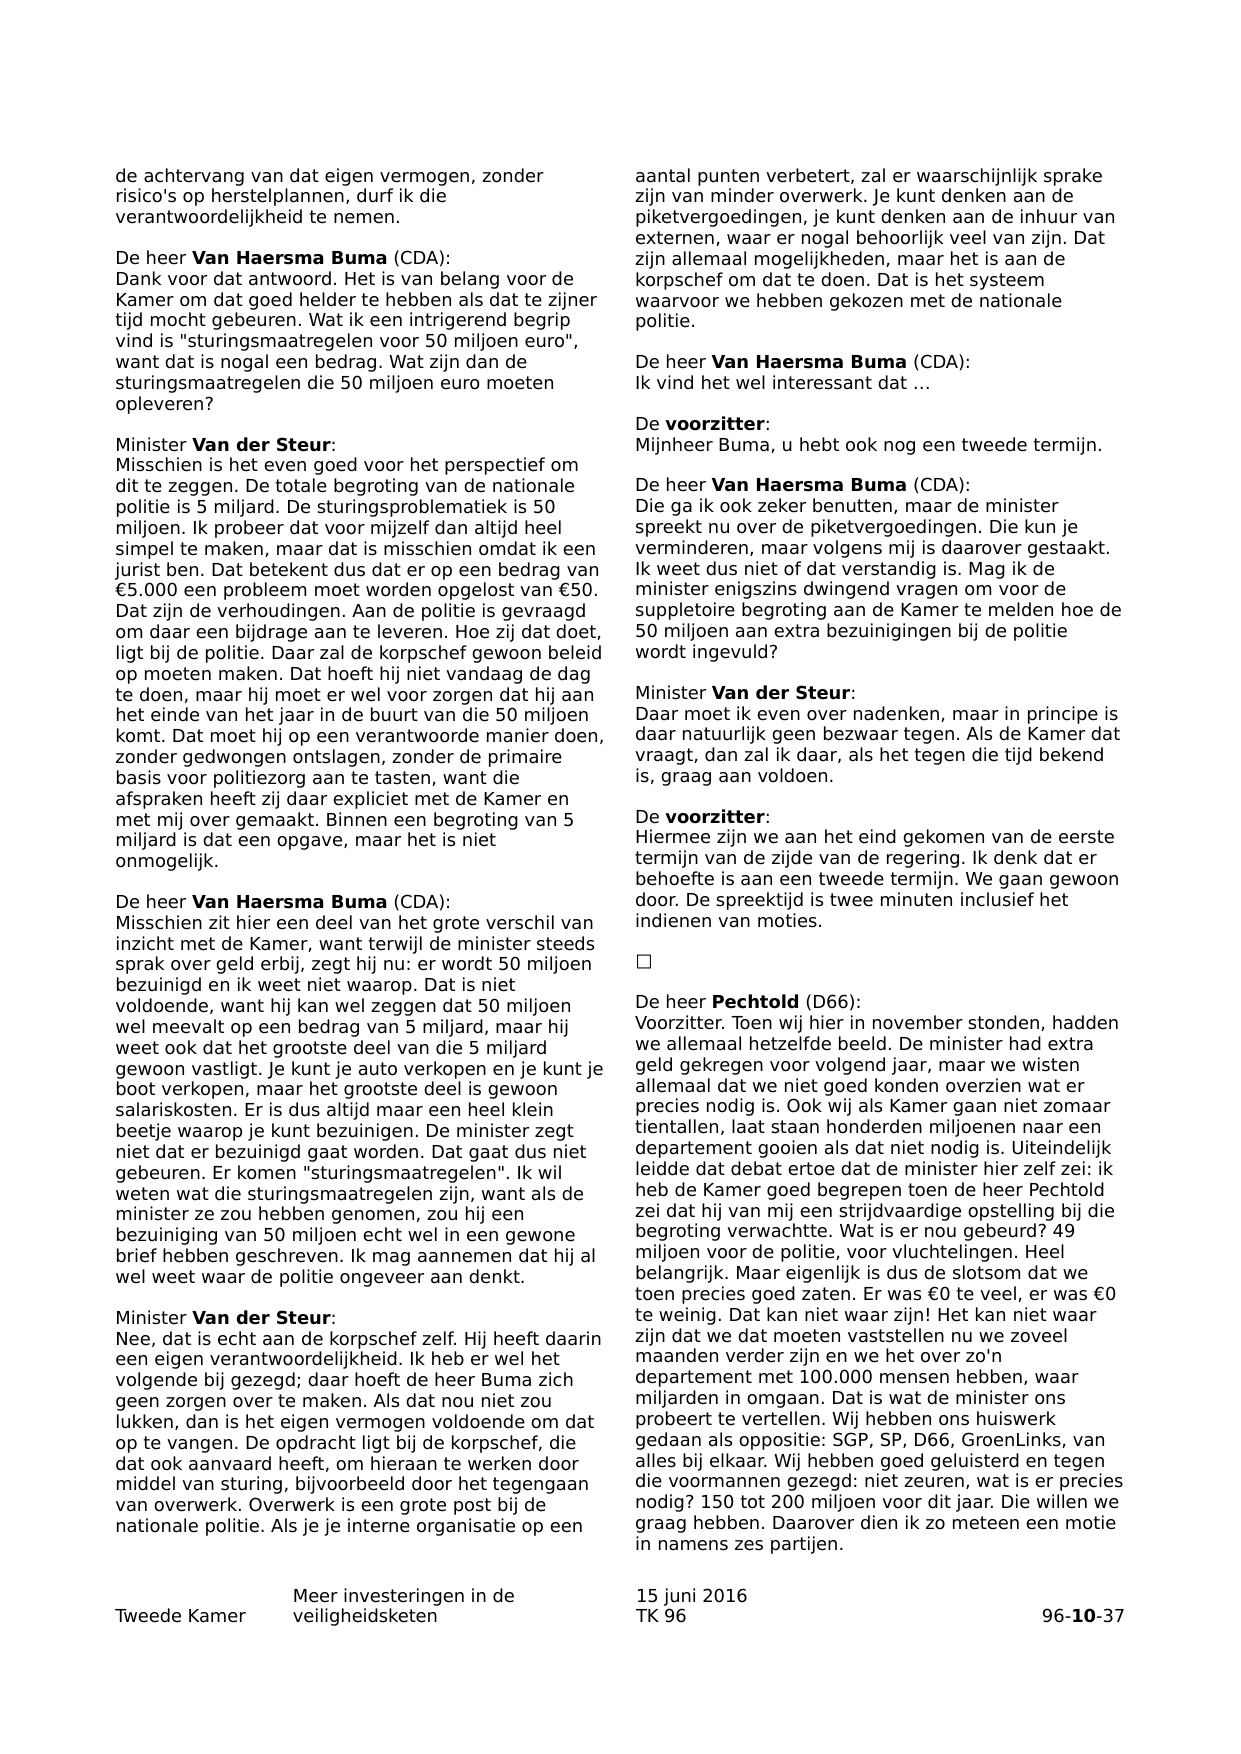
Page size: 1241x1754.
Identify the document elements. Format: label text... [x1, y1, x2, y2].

text Voorzitter. Toen wij hier in november stonden, hadden we allemaal hetzelfde beeld. De minister had extra geld gekregen voor volgend jaar, maar we wisten allemaal dat we niet goed konden overzien wat er precies nodig is. Ook wij als Kamer gaan niet zomaar tientallen, laat staan honderden miljoenen naar een departement gooien als dat niet nodig is. Uiteindelijk leidde dat debat ertoe dat de minister hier zelf zei: ik heb de Kamer goed begrepen toen de heer Pechtold zei dat hij van mij een strijdvaardige opstelling bij die begroting verwachtte. Wat is er nou gebeurd? 49 miljoen voor de politie, voor vluchtelingen. Heel belangrijk. Maar eigenlijk is dus de slotsom dat we toen precies goed zaten. Er was €0 te veel, er was €0 te weinig. Dat kan niet waar zijn! Het kan niet waar zijn dat we dat moeten vaststellen nu we zoveel maanden verder zijn en we het over zo'n departement met 100.000 mensen hebben, waar miljarden in omgaan. Dat is wat de minister ons probeert te vertellen. Wij hebben ons huiswerk gedaan als oppositie: SGP, SP, D66, GroenLinks, van alles bij elkaar. Wij hebben goed geluisterd en tegen die voormannen gezegd: niet zeuren, wat is er precies nodig? 150 tot 200 miljoen voor dit jaar. Die willen we graag hebben. Daarover dien ik zo meteen een motie in namens zes partijen. [635, 1013, 1125, 1554]
text Dank voor dat antwoord. Het is van belang voor de Kamer om dat goed helder te hebben als dat te zijner tijd mocht gebeuren. Wat ik een intrigerend begrip vind is "sturingsmaatregelen voor 50 miljoen euro", want dat is nogal een bedrag. Wat zijn dan de sturingsmaatregelen die 50 miljoen euro moeten opleveren? [115, 268, 605, 414]
text Minister Van der Steur: [115, 434, 605, 455]
text De heer Van Haersma Buma (CDA): [635, 352, 1125, 373]
text Mijnheer Buma, u hebt ook nog een tweede termijn. [635, 434, 1125, 455]
text De heer Pechtold (D66): [635, 992, 1125, 1013]
text De heer Van Haersma Buma (CDA): [115, 892, 605, 912]
text Misschien is het even goed voor het perspectief om dit te zeggen. De totale begroting van de nationale politie is 5 miljard. De sturingsproblematiek is 50 miljoen. Ik probeer dat voor mijzelf dan altijd heel simpel te maken, maar dat is misschien omdat ik een jurist ben. Dat betekent dus dat er op een bedrag van €5.000 een probleem moet worden opgelost van €50. Dat zijn de verhoudingen. Aan de politie is gevraagd om daar een bijdrage aan te leveren. Hoe zij dat doet, ligt bij de politie. Daar zal de korpschef gewoon beleid op moeten maken. Dat hoeft hij niet vandaag de dag te doen, maar hij moet er wel voor zorgen dat hij aan het einde van het jaar in de buurt van die 50 miljoen komt. Dat moet hij op een verantwoorde manier doen, zonder gedwongen ontslagen, zonder de primaire basis voor politiezorg aan te tasten, want die afspraken heeft zij daar expliciet met de Kamer en met mij over gemaakt. Binnen een begroting van 5 miljard is dat een opgave, maar het is niet onmogelijk. [115, 455, 605, 872]
text de achtervang van dat eigen vermogen, zonder risico's op herstelplannen, durf ik die verantwoordelijkheid te nemen. [115, 165, 605, 228]
text De voorzitter: [635, 807, 1125, 827]
text Hiermee zijn we aan het eind gekomen van de eerste termijn van de zijde van de regering. Ik denk dat er behoefte is aan een tweede termijn. We gaan gewoon door. De spreektijd is twee minuten inclusief het indienen van moties. [635, 827, 1125, 931]
text De voorzitter: [635, 413, 1125, 434]
text Die ga ik ook zeker benutten, maar de minister spreekt nu over de piketvergoedingen. Die kun je verminderen, maar volgens mij is daarover gestaakt. Ik weet dus niet of dat verstandig is. Mag ik de minister enigszins dwingend vragen om voor de suppletoire begroting aan de Kamer te melden hoe de 50 miljoen aan extra bezuinigingen bij de politie wordt ingevuld? [635, 496, 1125, 662]
text De heer Van Haersma Buma (CDA): [635, 475, 1125, 496]
text Daar moet ik even over nadenken, maar in principe is daar natuurlijk geen bezwaar tegen. Als de Kamer dat vraagt, dan zal ik daar, als het tegen die tijd bekend is, graag aan voldoen. [635, 703, 1125, 787]
text Minister Van der Steur: [635, 682, 1125, 703]
text Ik vind het wel interessant dat … [635, 373, 1125, 393]
text aantal punten verbetert, zal er waarschijnlijk sprake zijn van minder overwerk. Je kunt denken aan de piketvergoedingen, je kunt denken aan de inhuur van externen, waar er nogal behoorlijk veel van zijn. Dat zijn allemaal mogelijkheden, maar het is aan de korpschef om dat te doen. Dat is het systeem waarvoor we hebben gekozen met de nationale politie. [635, 165, 1125, 332]
text Nee, dat is echt aan de korpschef zelf. Hij heeft daarin een eigen verantwoordelijkheid. Ik heb er wel het volgende bij gezegd; daar hoeft de heer Buma zich geen zorgen over te maken. Als dat nou niet zou lukken, dan is het eigen vermogen voldoende om dat op te vangen. De opdracht ligt bij de korpschef, die dat ook aanvaard heeft, om hieraan te werken door middel van sturing, bijvoorbeeld door het tegengaan van overwerk. Overwerk is een grote post bij de nationale politie. Als je je interne organisatie op een [115, 1328, 605, 1537]
text Misschien zit hier een deel van het grote verschil van inzicht met de Kamer, want terwijl de minister steeds sprak over geld erbij, zegt hij nu: er wordt 50 miljoen bezuinigd en ik weet niet waarop. Dat is niet voldoende, want hij kan wel zeggen dat 50 miljoen wel meevalt op een bedrag van 5 miljard, maar hij weet ook dat het grootste deel van die 5 miljard gewoon vastligt. Je kunt je auto verkopen en je kunt je boot verkopen, maar het grootste deel is gewoon salariskosten. Er is dus altijd maar een heel klein beetje waarop je kunt bezuinigen. De minister zegt niet dat er bezuinigd gaat worden. Dat gaat dus niet gebeuren. Er komen "sturingsmaatregelen". Ik wil weten wat die sturingsmaatregelen zijn, want als de minister ze zou hebben genomen, zou hij een bezuiniging van 50 miljoen echt wel in een gewone brief hebben geschreven. Ik mag aannemen dat hij al wel weet waar de politie ongeveer aan denkt. [115, 912, 605, 1287]
text De heer Van Haersma Buma (CDA): [115, 248, 605, 268]
text ⬜ [635, 951, 1125, 972]
text Minister Van der Steur: [115, 1307, 605, 1328]
